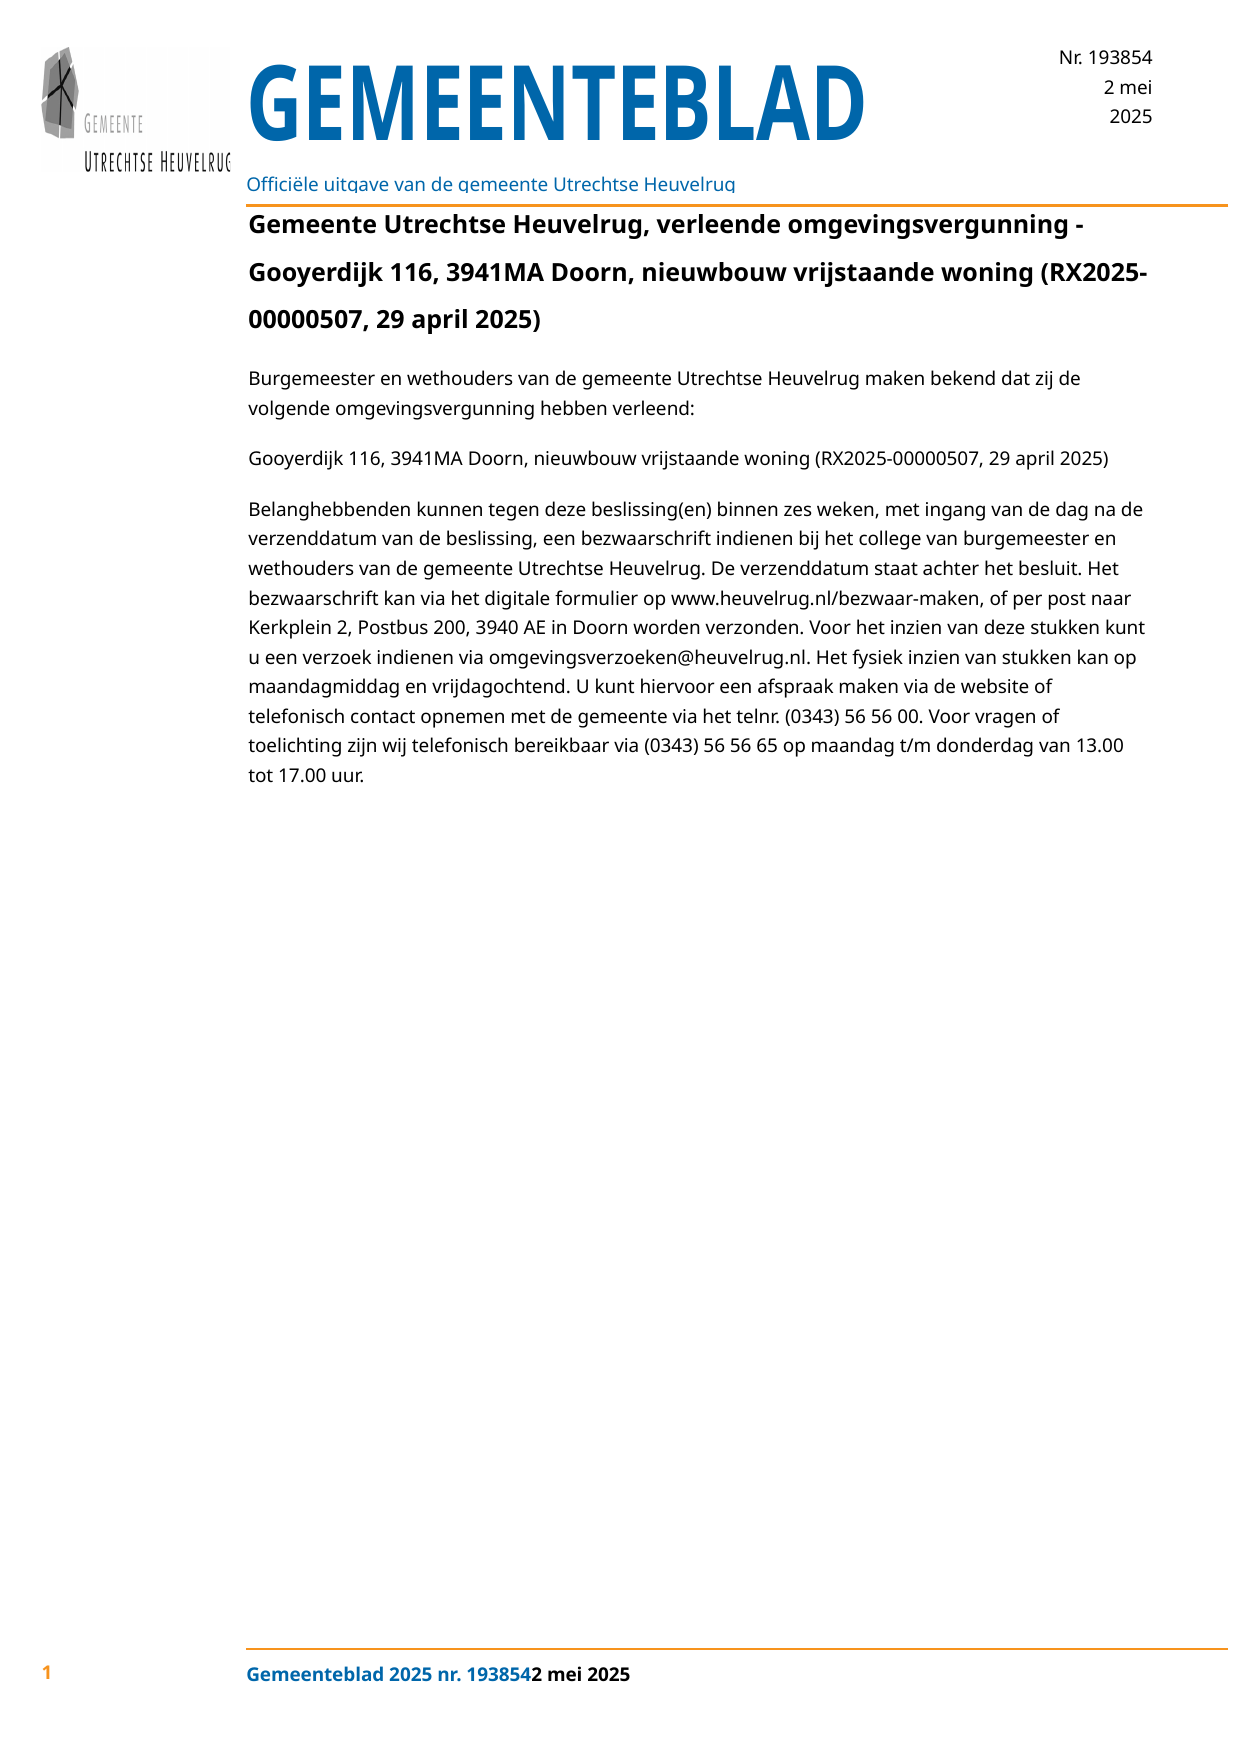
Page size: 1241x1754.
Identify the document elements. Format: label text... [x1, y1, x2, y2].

text Belanghebbenden kunnen tegen deze beslissing(en) binnen zes weken, met ingang van de dag na de verzenddatum van de beslissing, een bezwaarschrift indienen bij het college van burgemeester en wethouders van de gemeente Utrechtse Heuvelrug. De verzenddatum staat achter het besluit. Het bezwaarschrift kan via het digitale formulier op www.heuvelrug.nl/bezwaar-maken, of per post naar Kerkplein 2, Postbus 200, 3940 AE in Doorn worden verzonden. Voor het inzien van deze stukken kunt u een verzoek indienen via omgevingsverzoeken@heuvelrug.nl. Het fysiek inzien van stukken kan op maandagmiddag en vrijdagochtend. U kunt hiervoor een afspraak maken via de website of telefonisch contact opnemen met de gemeente via het telnr. (0343) 56 56 00. Voor vragen of toelichting zijn wij telefonisch bereikbaar via (0343) 56 56 65 op maandag t/m donderdag van 13.00 tot 17.00 uur. [248, 496, 1152, 788]
text Burgemeester en wethouders van de gemeente Utrechtse Heuvelrug maken bekend dat zij de volgende omgevingsvergunning hebben verleend: [248, 366, 1152, 421]
text Gooyerdijk 116, 3941MA Doorn, nieuwbouw vrijstaande woning (RX2025-00000507, 29 april 2025) [248, 446, 1152, 471]
text Gemeente Utrechtse Heuvelrug, verleende omgevingsvergunning - Gooyerdijk 116, 3941MA Doorn, nieuwbouw vrijstaande woning (RX2025-00000507, 29 april 2025) [248, 207, 1152, 336]
picture [41, 47, 231, 172]
